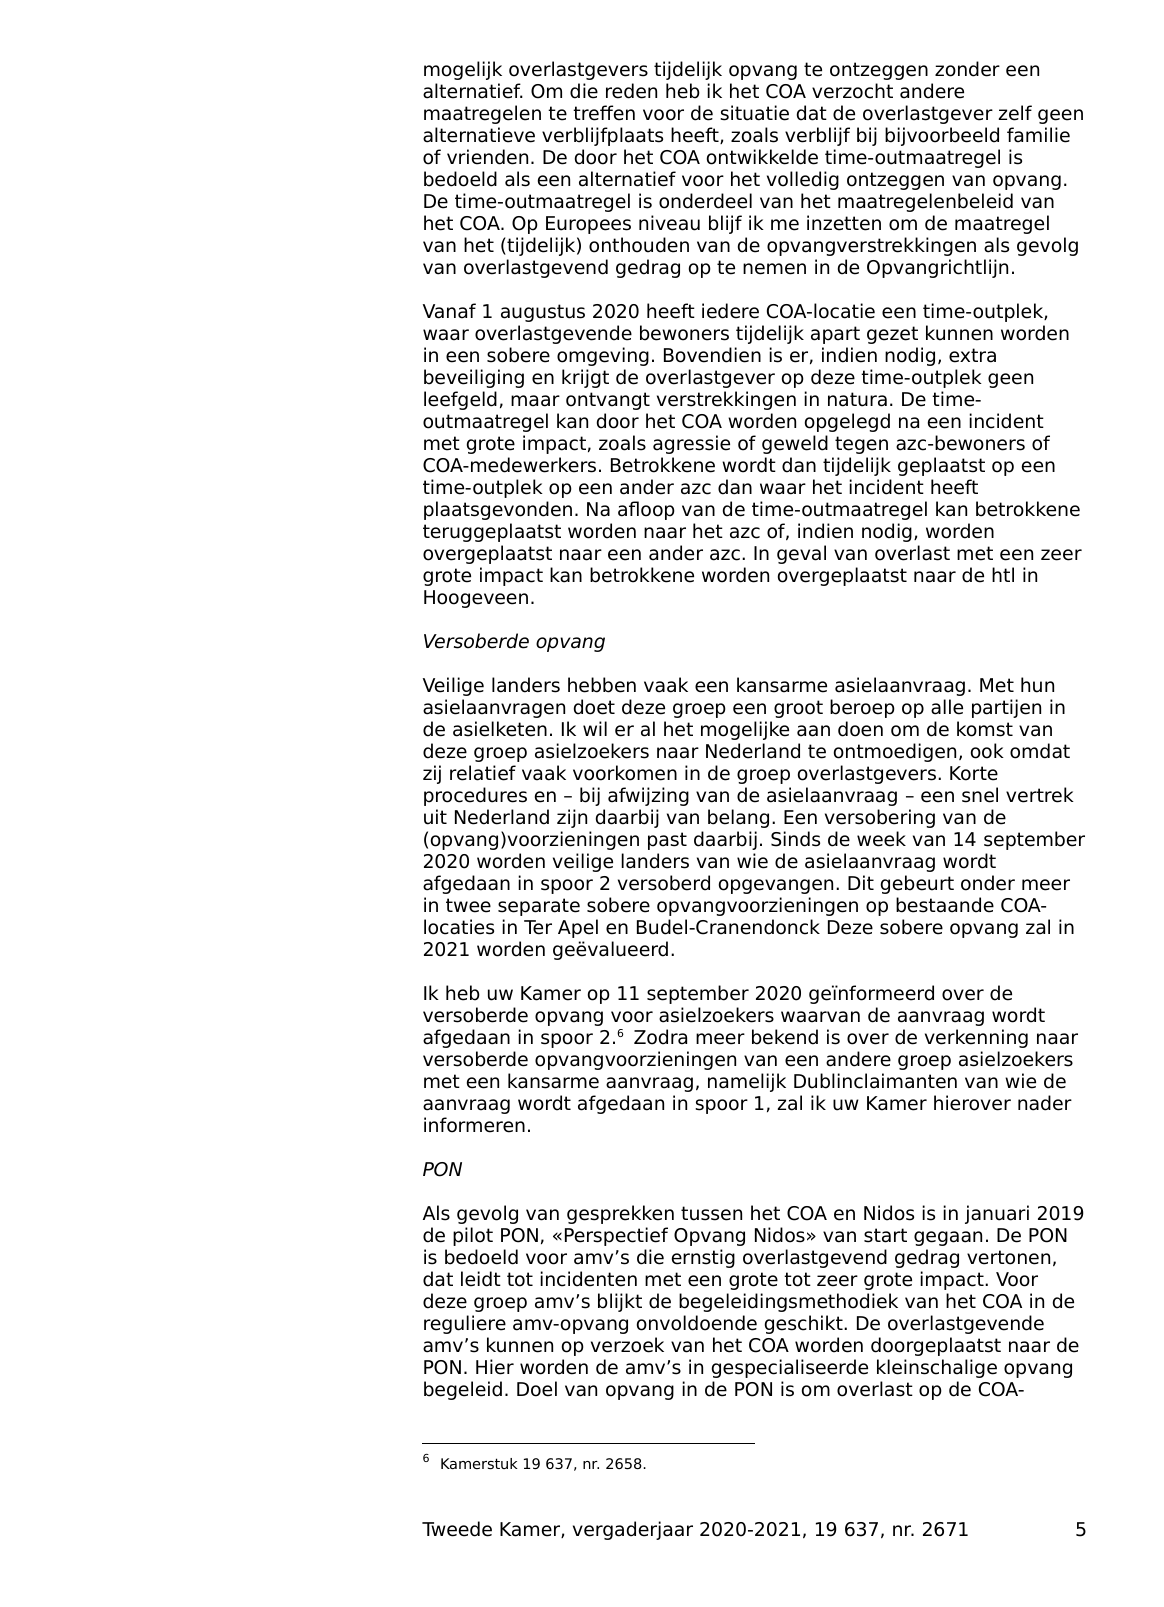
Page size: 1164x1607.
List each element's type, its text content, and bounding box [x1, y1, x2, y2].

text Als gevolg van gesprekken tussen het COA en Nidos is in januari 2019 de pilot PON, «Perspectief Opvang Nidos» van start gegaan. De PON is bedoeld voor amv’s die ernstig overlastgevend gedrag vertonen, dat leidt tot incidenten met een grote tot zeer grote impact. Voor deze groep amv’s blijkt de begeleidingsmethodiek van het COA in de reguliere amv-opvang onvoldoende geschikt. De overlastgevende amv’s kunnen op verzoek van het COA worden doorgeplaatst naar de PON. Hier worden de amv’s in gespecialiseerde kleinschalige opvang begeleid. Doel van opvang in de PON is om overlast op de COA- [422, 1203, 1087, 1401]
text Vanaf 1 augustus 2020 heeft iedere COA-locatie een time-outplek, waar overlastgevende bewoners tijdelijk apart gezet kunnen worden in een sobere omgeving. Bovendien is er, indien nodig, extra beveiliging en krijgt de overlastgever op deze time-outplek geen leefgeld, maar ontvangt verstrekkingen in natura. De time-outmaatregel kan door het COA worden opgelegd na een incident met grote impact, zoals agressie of geweld tegen azc-bewoners of COA-medewerkers. Betrokkene wordt dan tijdelijk geplaatst op een time-outplek op een ander azc dan waar het incident heeft plaatsgevonden. Na afloop van de time-outmaatregel kan betrokkene teruggeplaatst worden naar het azc of, indien nodig, worden overgeplaatst naar een ander azc. In geval van overlast met een zeer grote impact kan betrokkene worden overgeplaatst naar de htl in Hoogeveen. [422, 301, 1087, 609]
text Ik heb uw Kamer op 11 september 2020 geïnformeerd over de versoberde opvang voor asielzoekers waarvan de aanvraag wordt afgedaan in spoor 2. Zodra meer bekend is over de verkenning naar versoberde opvangvoorzieningen van een andere groep asielzoekers met een kansarme aanvraag, namelijk Dublinclaimanten van wie de aanvraag wordt afgedaan in spoor 1, zal ik uw Kamer hierover nader informeren. [422, 983, 1087, 1137]
text Veilige landers hebben vaak een kansarme asielaanvraag. Met hun asielaanvragen doet deze groep een groot beroep op alle partijen in de asielketen. Ik wil er al het mogelijke aan doen om de komst van deze groep asielzoekers naar Nederland te ontmoedigen, ook omdat zij relatief vaak voorkomen in de groep overlastgevers. Korte procedures en – bij afwijzing van de asielaanvraag – een snel vertrek uit Nederland zijn daarbij van belang. Een versobering van de (opvang)voorzieningen past daarbij. Sinds de week van 14 september 2020 worden veilige landers van wie de asielaanvraag wordt afgedaan in spoor 2 versoberd opgevangen. Dit gebeurt onder meer in twee separate sobere opvangvoorzieningen op bestaande COA-locaties in Ter Apel en Budel-Cranendonck Deze sobere opvang zal in 2021 worden geëvalueerd. [422, 675, 1087, 961]
subtitle PON [422, 1159, 1087, 1181]
subtitle Versoberde opvang [422, 631, 1087, 653]
text Kamerstuk 19 637, nr. 2658. [422, 1452, 1087, 1474]
text mogelijk overlastgevers tijdelijk opvang te ontzeggen zonder een alternatief. Om die reden heb ik het COA verzocht andere maatregelen te treffen voor de situatie dat de overlastgever zelf geen alternatieve verblijfplaats heeft, zoals verblijf bij bijvoorbeeld familie of vrienden. De door het COA ontwikkelde time-outmaatregel is bedoeld als een alternatief voor het volledig ontzeggen van opvang. De time-outmaatregel is onderdeel van het maatregelenbeleid van het COA. Op Europees niveau blijf ik me inzetten om de maatregel van het (tijdelijk) onthouden van de opvangverstrekkingen als gevolg van overlastgevend gedrag op te nemen in de Opvangrichtlijn. [422, 59, 1087, 279]
